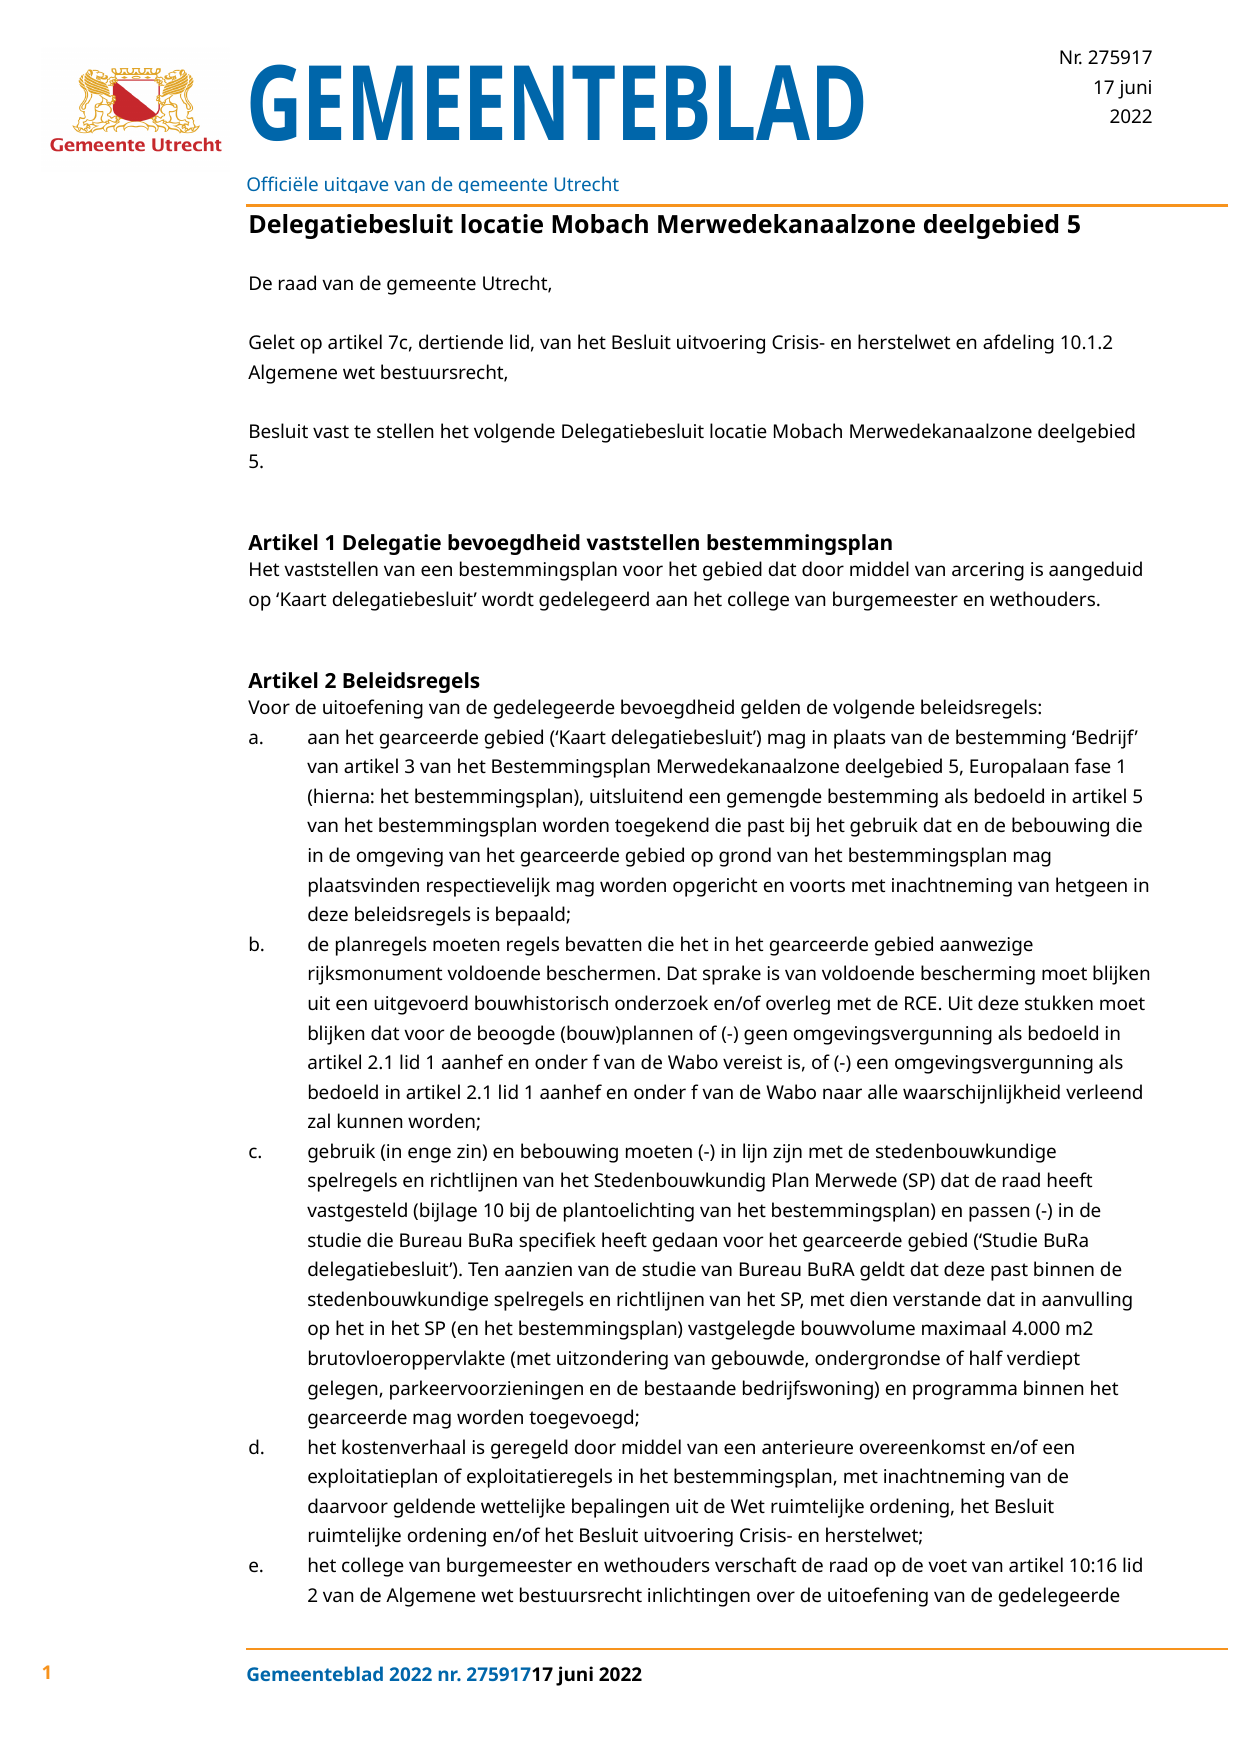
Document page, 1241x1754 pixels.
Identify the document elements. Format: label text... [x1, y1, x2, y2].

text Artikel 1 Delegatie bevoegdheid vaststellen bestemmingsplan [248, 528, 1152, 556]
text Het vaststellen van een bestemmingsplan voor het gebied dat door middel van arcering is aangeduid op ‘Kaart delegatiebesluit’ wordt gedelegeerd aan het college van burgemeester en wethouders. [248, 556, 1152, 612]
picture [41, 47, 231, 172]
text De raad van de gemeente Utrecht, [248, 270, 1152, 296]
text Gelet op artikel 7c, dertiende lid, van het Besluit uitvoering Crisis- en herstelwet en afdeling 10.1.2 Algemene wet bestuursrecht, [248, 329, 1152, 385]
list aan het gearceerde gebied (‘Kaart delegatiebesluit’) mag in plaats van de bestemming ‘Bedrijf’ van artikel 3 van het Bestemmingsplan Merwedekanaalzone deelgebied 5, Europalaan fase 1 (hierna: het bestemmingsplan), uitsluitend een gemengde bestemming als bedoeld in artikel 5 van het bestemmingsplan worden toegekend die past bij het gebruik dat en de bebouwing die in de omgeving van het gearceerde gebied op grond van het bestemmingsplan mag plaatsvinden respectievelijk mag worden opgericht en voorts met inachtneming van hetgeen in deze beleidsregels is bepaald; [248, 724, 1152, 927]
text Voor de uitoefening van de gedelegeerde bevoegdheid gelden de volgende beleidsregels: [248, 694, 1152, 720]
list gebruik (in enge zin) en bebouwing moeten (-) in lijn zijn met de stedenbouwkundige spelregels en richtlijnen van het Stedenbouwkundig Plan Merwede (SP) dat de raad heeft vastgesteld (bijlage 10 bij de plantoelichting van het bestemmingsplan) en passen (-) in de studie die Bureau BuRa specifiek heeft gedaan voor het gearceerde gebied (‘Studie BuRa delegatiebesluit’). Ten aanzien van de studie van Bureau BuRA geldt dat deze past binnen de stedenbouwkundige spelregels en richtlijnen van het SP, met dien verstande dat in aanvulling op het in het SP (en het bestemmingsplan) vastgelegde bouwvolume maximaal 4.000 m2 brutovloeroppervlakte (met uitzondering van gebouwde, ondergrondse of half verdiept gelegen, parkeervoorzieningen en de bestaande bedrijfswoning) en programma binnen het gearceerde mag worden toegevoegd; [248, 1138, 1152, 1430]
list het kostenverhaal is geregeld door middel van een anterieure overeenkomst en/of een exploitatieplan of exploitatieregels in het bestemmingsplan, met inachtneming van de daarvoor geldende wettelijke bepalingen uit de Wet ruimtelijke ordening, het Besluit ruimtelijke ordening en/of het Besluit uitvoering Crisis- en herstelwet; [248, 1434, 1152, 1548]
list het college van burgemeester en wethouders verschaft de raad op de voet van artikel 10:16 lid 2 van de Algemene wet bestuursrecht inlichtingen over de uitoefening van de gedelegeerde [248, 1552, 1152, 1607]
text Delegatiebesluit locatie Mobach Merwedekanaalzone deelgebied 5 [248, 207, 1152, 241]
list de planregels moeten regels bevatten die het in het gearceerde gebied aanwezige rijksmonument voldoende beschermen. Dat sprake is van voldoende bescherming moet blijken uit een uitgevoerd bouwhistorisch onderzoek en/of overleg met de RCE. Uit deze stukken moet blijken dat voor de beoogde (bouw)plannen of (-) geen omgevingsvergunning als bedoeld in artikel 2.1 lid 1 aanhef en onder f van de Wabo vereist is, of (-) een omgevingsvergunning als bedoeld in artikel 2.1 lid 1 aanhef en onder f van de Wabo naar alle waarschijnlijkheid verleend zal kunnen worden; [248, 931, 1152, 1134]
text Artikel 2 Beleidsregels [248, 666, 1152, 694]
text Besluit vast te stellen het volgende Delegatiebesluit locatie Mobach Merwedekanaalzone deelgebied 5. [248, 418, 1152, 473]
